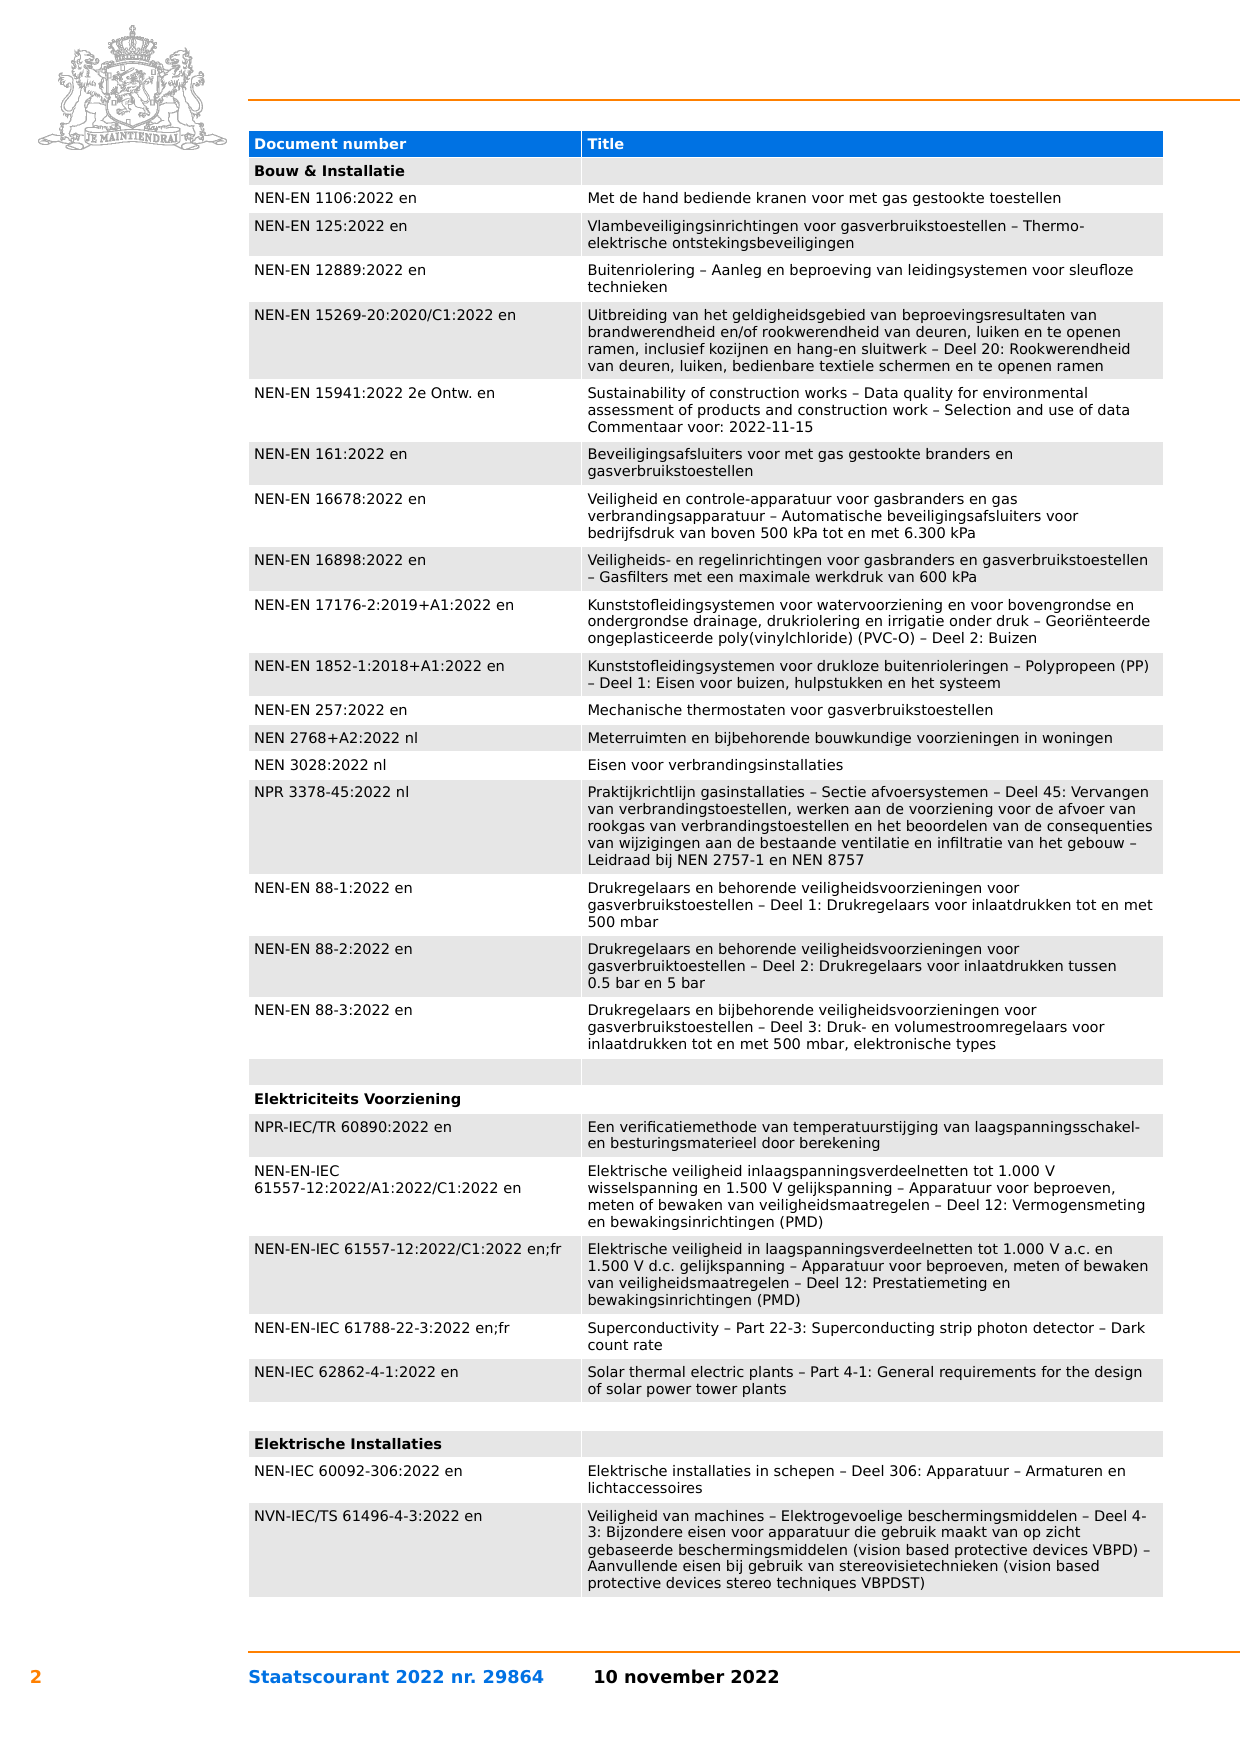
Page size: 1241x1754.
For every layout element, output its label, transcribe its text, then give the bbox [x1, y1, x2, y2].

table_cell [582, 1059, 1163, 1085]
table_cell Kunststofleidingsystemen voor watervoorziening en voor bovengrondse en ondergrondse drainage, drukriolering en irrigatie onder druk – Georiënteerde ongeplasticeerde poly(vinylchloride) (PVC-O) – Deel 2: Buizen [582, 592, 1163, 652]
table_cell [249, 1059, 581, 1085]
table_cell NEN-EN 12889:2022 en [249, 258, 581, 301]
table_cell NEN-EN 17176-2:2019+A1:2022 en [249, 592, 581, 652]
table_cell NEN-EN 88-2:2022 en [249, 936, 581, 997]
table_cell Mechanische thermostaten voor gasverbruikstoestellen [582, 698, 1163, 724]
table_cell Elektriciteits Voorziening [249, 1086, 581, 1113]
table_cell Elektrische veiligheid inlaagspanningsverdeelnetten tot 1.000 V wisselspanning en 1.500 V gelijkspanning – Apparatuur voor beproeven, meten of bewaken van veiligheidsmaatregelen – Deel 12: Vermogensmeting en bewakingsinrichtingen (PMD) [582, 1158, 1163, 1235]
table_cell Kunststofleidingsystemen voor drukloze buitenrioleringen – Polypropeen (PP) – Deel 1: Eisen voor buizen, hulpstukken en het systeem [582, 653, 1163, 696]
table_cell Sustainability of construction works – Data quality for environmental assessment of products and construction work – Selection and use of data Commentaar voor: 2022-11-15 [582, 380, 1163, 441]
table_cell Eisen voor verbrandingsinstallaties [582, 752, 1163, 778]
table_cell NEN-EN-IEC 61788-22-3:2022 en;fr [249, 1315, 581, 1358]
table_cell Vlambeveiligingsinrichtingen voor gasverbruikstoestellen – Thermo-elektrische ontstekingsbeveiligingen [582, 213, 1163, 256]
table_cell [249, 1404, 581, 1430]
table_cell Drukregelaars en behorende veiligheidsvoorzieningen voor gasverbruiktoestellen – Deel 2: Drukregelaars voor inlaatdrukken tussen 0.5 bar en 5 bar [582, 936, 1163, 997]
table_cell Een verificatiemethode van temperatuurstijging van laagspanningsschakel- en besturingsmaterieel door berekening [582, 1114, 1163, 1157]
table_cell Bouw & Installatie [249, 158, 581, 185]
table_cell NEN-EN 16678:2022 en [249, 486, 581, 546]
table_cell NEN-EN 1852-1:2018+A1:2022 en [249, 653, 581, 696]
table_cell NPR-IEC/TR 60890:2022 en [249, 1114, 581, 1157]
table_cell [582, 158, 1163, 185]
table_cell Veiligheid en controle-apparatuur voor gasbranders en gas verbrandingsapparatuur – Automatische beveiligingsafsluiters voor bedrijfsdruk van boven 500 kPa tot en met 6.300 kPa [582, 486, 1163, 546]
table_cell NEN-EN 15941:2022 2e Ontw. en [249, 380, 581, 441]
table_cell Met de hand bediende kranen voor met gas gestookte toestellen [582, 186, 1163, 212]
table_cell Elektrische Installaties [249, 1431, 581, 1457]
table_cell Uitbreiding van het geldigheidsgebied van beproevingsresultaten van brandwerendheid en/of rookwerendheid van deuren, luiken en te openen ramen, inclusief kozijnen en hang-en sluitwerk – Deel 20: Rookwerendheid van deuren, luiken, bedienbare textiele schermen en te openen ramen [582, 302, 1163, 379]
table_cell Solar thermal electric plants – Part 4-1: General requirements for the design of solar power tower plants [582, 1359, 1163, 1402]
table_cell Superconductivity – Part 22-3: Superconducting strip photon detector – Dark count rate [582, 1315, 1163, 1358]
table_cell [582, 1431, 1163, 1457]
table_cell Beveiligingsafsluiters voor met gas gestookte branders en gasverbruikstoestellen [582, 442, 1163, 485]
table_cell NEN-IEC 62862-4-1:2022 en [249, 1359, 581, 1402]
table_cell Drukregelaars en bijbehorende veiligheidsvoorzieningen voor gasverbruikstoestellen – Deel 3: Druk- en volumestroomregelaars voor inlaatdrukken tot en met 500 mbar, elektronische types [582, 998, 1163, 1058]
table_cell NEN-EN-IEC 61557-12:2022/C1:2022 en;fr [249, 1236, 581, 1314]
picture [38, 25, 227, 150]
table_cell NEN-EN 125:2022 en [249, 213, 581, 256]
table_cell NEN-EN 15269-20:2020/C1:2022 en [249, 302, 581, 379]
table_cell NEN-IEC 60092-306:2022 en [249, 1458, 581, 1502]
table_cell NEN-EN 257:2022 en [249, 698, 581, 724]
table_cell NEN-EN 88-3:2022 en [249, 998, 581, 1058]
table_cell NEN-EN 16898:2022 en [249, 547, 581, 591]
table_cell Veiligheid van machines – Elektrogevoelige beschermingsmiddelen – Deel 4-3: Bijzondere eisen voor apparatuur die gebruik maakt van op zicht gebaseerde beschermingsmiddelen (vision based protective devices VBPD) – Aanvullende eisen bij gebruik van stereovisietechnieken (vision based protective devices stereo techniques VBPDST) [582, 1503, 1163, 1597]
table_cell Praktijkrichtlijn gasinstallaties – Sectie afvoersystemen – Deel 45: Vervangen van verbrandingstoestellen, werken aan de voorziening voor de afvoer van rookgas van verbrandingstoestellen en het beoordelen van de consequenties van wijzigingen aan de bestaande ventilatie en infiltratie van het gebouw – Leidraad bij NEN 2757-1 en NEN 8757 [582, 780, 1163, 874]
table_cell NEN 3028:2022 nl [249, 752, 581, 778]
table_cell Veiligheids- en regelinrichtingen voor gasbranders en gasverbruikstoestellen – Gasfilters met een maximale werkdruk van 600 kPa [582, 547, 1163, 591]
table_header Document number [249, 131, 581, 157]
table_cell [582, 1404, 1163, 1430]
table_cell Elektrische installaties in schepen – Deel 306: Apparatuur – Armaturen en lichtaccessoires [582, 1458, 1163, 1502]
table_cell Drukregelaars en behorende veiligheidsvoorzieningen voor gasverbruikstoestellen – Deel 1: Drukregelaars voor inlaatdrukken tot en met 500 mbar [582, 875, 1163, 935]
table_header Title [582, 131, 1163, 157]
table_cell NEN-EN 161:2022 en [249, 442, 581, 485]
table_cell [582, 1086, 1163, 1113]
table_cell NPR 3378-45:2022 nl [249, 780, 581, 874]
table_cell Buitenriolering – Aanleg en beproeving van leidingsystemen voor sleufloze technieken [582, 258, 1163, 301]
table_cell NEN-EN-IEC 61557-12:2022/A1:2022/C1:2022 en [249, 1158, 581, 1235]
table_cell NEN-EN 88-1:2022 en [249, 875, 581, 935]
table_cell Elektrische veiligheid in laagspanningsverdeelnetten tot 1.000 V a.c. en 1.500 V d.c. gelijkspanning – Apparatuur voor beproeven, meten of bewaken van veiligheidsmaatregelen – Deel 12: Prestatiemeting en bewakingsinrichtingen (PMD) [582, 1236, 1163, 1314]
table_cell Meterruimten en bijbehorende bouwkundige voorzieningen in woningen [582, 725, 1163, 751]
table_cell NEN-EN 1106:2022 en [249, 186, 581, 212]
table_cell NEN 2768+A2:2022 nl [249, 725, 581, 751]
table_cell NVN-IEC/TS 61496-4-3:2022 en [249, 1503, 581, 1597]
